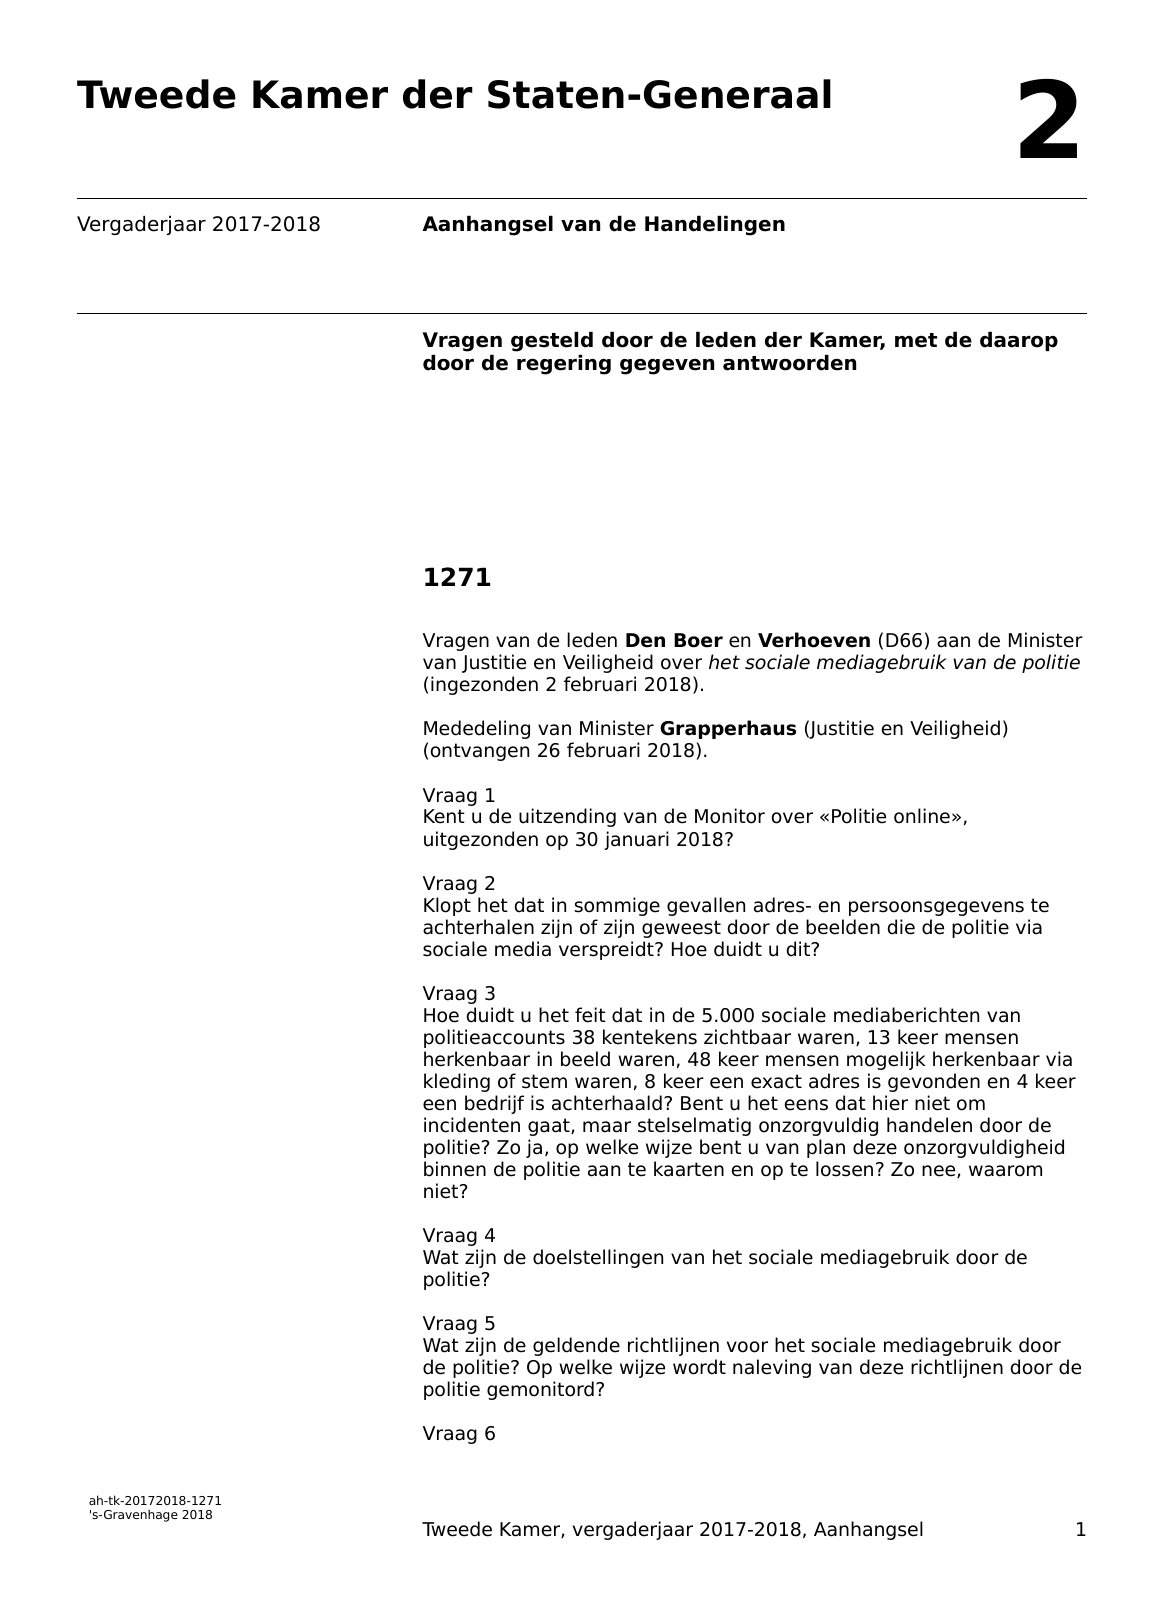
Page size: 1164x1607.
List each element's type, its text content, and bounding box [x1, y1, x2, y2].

table_cell [77, 314, 422, 375]
text 's-Gravenhage 2018 [88, 1508, 323, 1522]
text Kent u de uitzending van de Monitor over «Politie online», uitgezonden op 30 januari 2018? [422, 806, 1087, 850]
table_cell Aanhangsel van de Handelingen [422, 199, 1087, 313]
text Mededeling van Minister Grapperhaus (Justitie en Veiligheid) (ontvangen 26 februari 2018). [422, 718, 1087, 762]
text Vraag 3 [422, 983, 1087, 1005]
text Vraag 1 [422, 784, 1087, 806]
text Hoe duidt u het feit dat in de 5.000 sociale mediaberichten van politieaccounts 38 kentekens zichtbaar waren, 13 keer mensen herkenbaar in beeld waren, 48 keer mensen mogelijk herkenbaar via kleding of stem waren, 8 keer een exact adres is gevonden en 4 keer een bedrijf is achterhaald? Bent u het eens dat hier niet om incidenten gaat, maar stelselmatig onzorgvuldig handelen door de politie? Zo ja, op welke wijze bent u van plan deze onzorgvuldigheid binnen de politie aan te kaarten en op te lossen? Zo nee, waarom niet? [422, 1005, 1087, 1202]
text Vragen van de leden Den Boer en Verhoeven (D66) aan de Minister van Justitie en Veiligheid over het sociale mediagebruik van de politie (ingezonden 2 februari 2018). [422, 630, 1087, 696]
text Wat zijn de doelstellingen van het sociale mediagebruik door de politie? [422, 1247, 1087, 1291]
text Vraag 6 [422, 1423, 1087, 1445]
table_header Tweede Kamer der Staten-Generaal [77, 59, 886, 198]
text 1271 [422, 563, 1087, 592]
text Vraag 2 [422, 873, 1087, 894]
text Klopt het dat in sommige gevallen adres- en persoonsgegevens te achterhalen zijn of zijn geweest door de beelden die de politie via sociale media verspreidt? Hoe duidt u dit? [422, 894, 1087, 961]
table_cell Vergaderjaar 2017-2018 [77, 199, 422, 313]
table_cell Vragen gesteld door de leden der Kamer, met de daarop door de regering gegeven antwoorden [422, 314, 1087, 375]
text Vraag 5 [422, 1313, 1087, 1335]
table_header 2 [886, 59, 1087, 198]
text ah-tk-20172018-1271 [88, 1494, 323, 1508]
text Vraag 4 [422, 1225, 1087, 1247]
text Wat zijn de geldende richtlijnen voor het sociale mediagebruik door de politie? Op welke wijze wordt naleving van deze richtlijnen door de politie gemonitord? [422, 1335, 1087, 1401]
